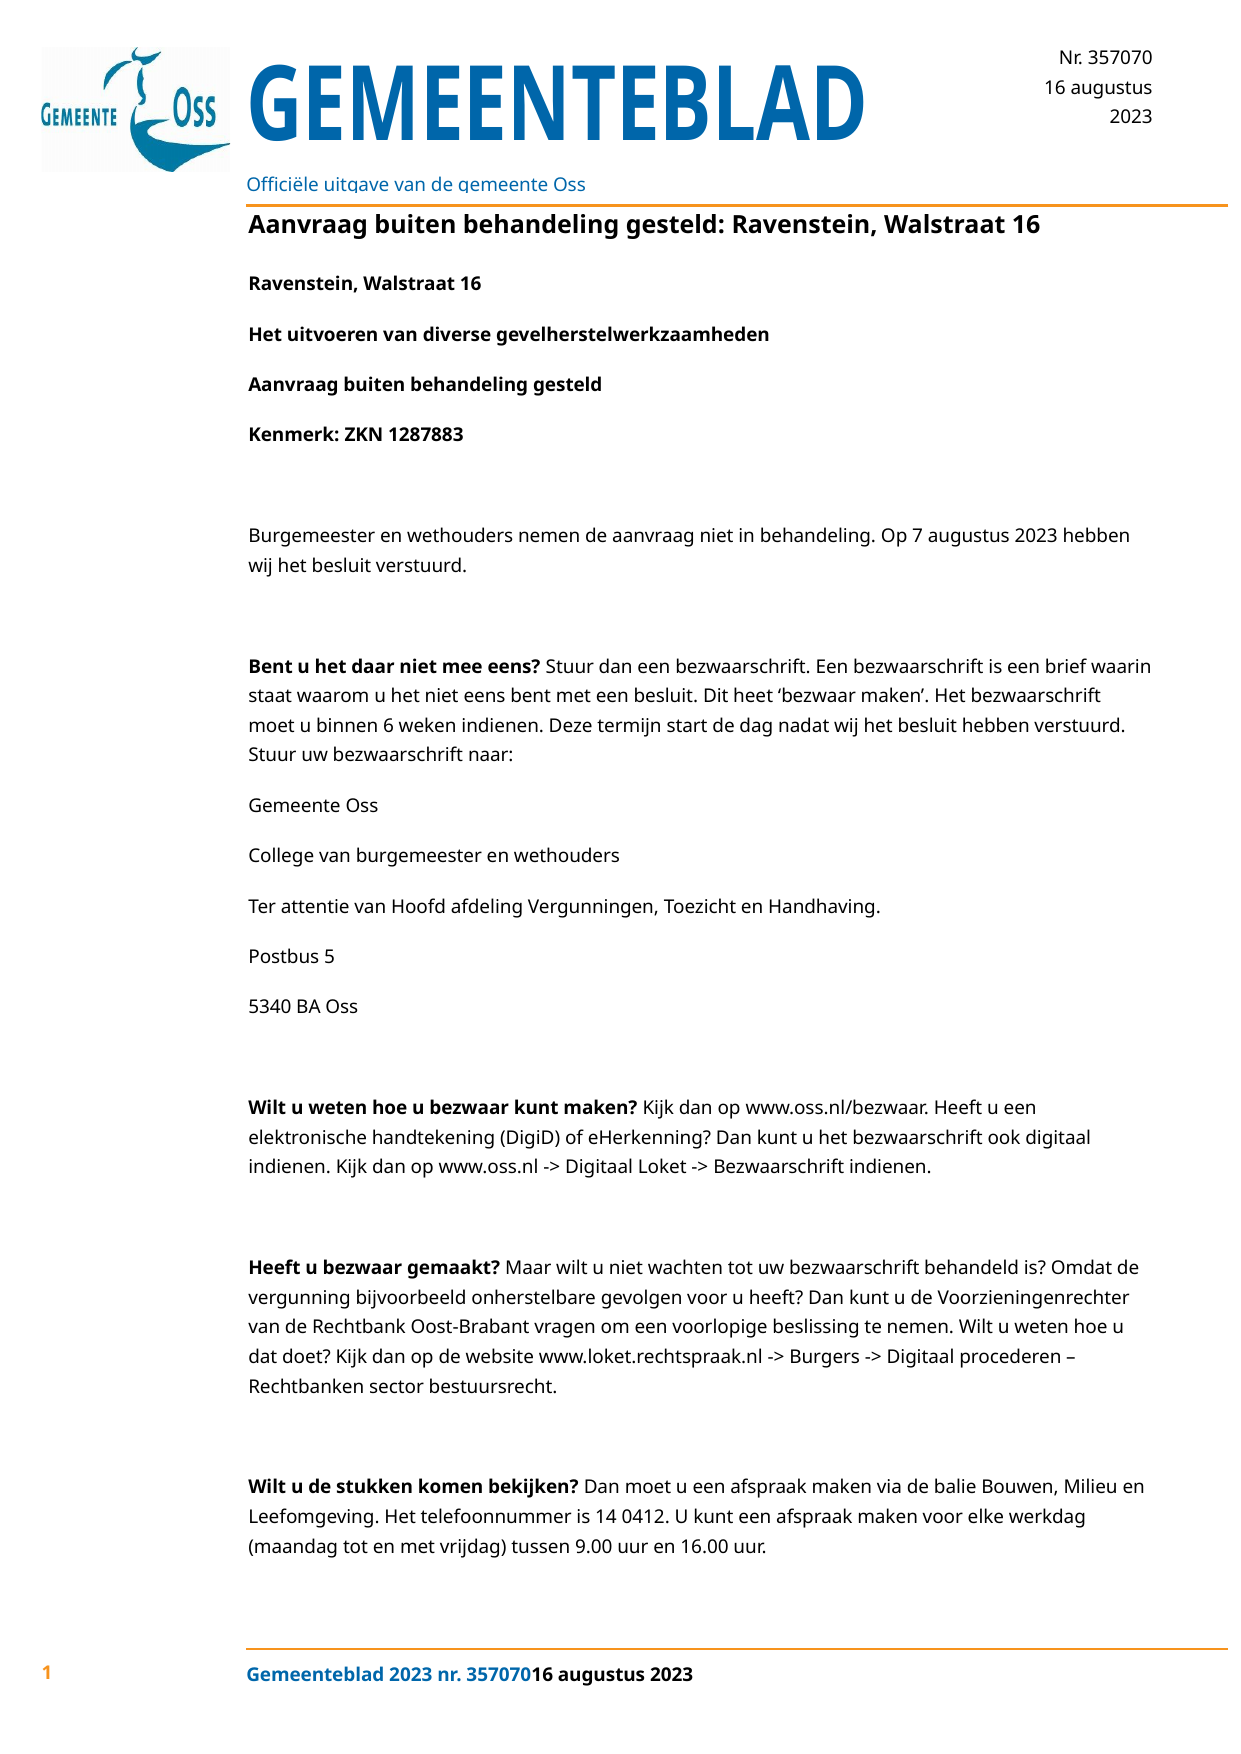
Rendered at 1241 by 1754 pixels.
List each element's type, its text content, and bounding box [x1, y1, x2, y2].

text Ravenstein, Walstraat 16 [248, 270, 1152, 296]
text Burgemeester en wethouders nemen de aanvraag niet in behandeling. Op 7 augustus 2023 hebben wij het besluit verstuurd. [248, 522, 1152, 578]
text Aanvraag buiten behandeling gesteld: Ravenstein, Walstraat 16 [248, 207, 1152, 241]
text Wilt u weten hoe u bezwaar kunt maken? Kijk dan op www.oss.nl/bezwaar. Heeft u een elektronische handtekening (DigiD) of eHerkenning? Dan kunt u het bezwaarschrift ook digitaal indienen. Kijk dan op www.oss.nl -> Digitaal Loket -> Bezwaarschrift indienen. [248, 1094, 1152, 1179]
text Ter attentie van Hoofd afdeling Vergunningen, Toezicht en Handhaving. [248, 893, 1152, 918]
text 5340 BA Oss [248, 994, 1152, 1019]
picture [41, 47, 231, 172]
text Het uitvoeren van diverse gevelherstelwerkzaamheden [248, 321, 1152, 346]
text College van burgemeester en wethouders [248, 842, 1152, 868]
text Postbus 5 [248, 943, 1152, 969]
text Aanvraag buiten behandeling gesteld [248, 371, 1152, 397]
text Gemeente Oss [248, 792, 1152, 818]
text Bent u het daar niet mee eens? Stuur dan een bezwaarschrift. Een bezwaarschrift is een brief waarin staat waarom u het niet eens bent met een besluit. Dit heet ‘bezwaar maken’. Het bezwaarschrift moet u binnen 6 weken indienen. Deze termijn start de dag nadat wij het besluit hebben verstuurd. Stuur uw bezwaarschrift naar: [248, 653, 1152, 767]
text Wilt u de stukken komen bekijken? Dan moet u een afspraak maken via de balie Bouwen, Milieu en Leefomgeving. Het telefoonnummer is 14 0412. U kunt een afspraak maken voor elke werkdag (maandag tot en met vrijdag) tussen 9.00 uur en 16.00 uur. [248, 1474, 1152, 1558]
text Heeft u bezwaar gemaakt? Maar wilt u niet wachten tot uw bezwaarschrift behandeld is? Omdat de vergunning bijvoorbeeld onherstelbare gevolgen voor u heeft? Dan kunt u de Voorzieningenrechter van de Rechtbank Oost-Brabant vragen om een voorlopige beslissing te nemen. Wilt u weten hoe u dat doet? Kijk dan op de website www.loket.rechtspraak.nl -> Burgers -> Digitaal procederen – Rechtbanken sector bestuursrecht. [248, 1254, 1152, 1398]
text Kenmerk: ZKN 1287883 [248, 422, 1152, 447]
